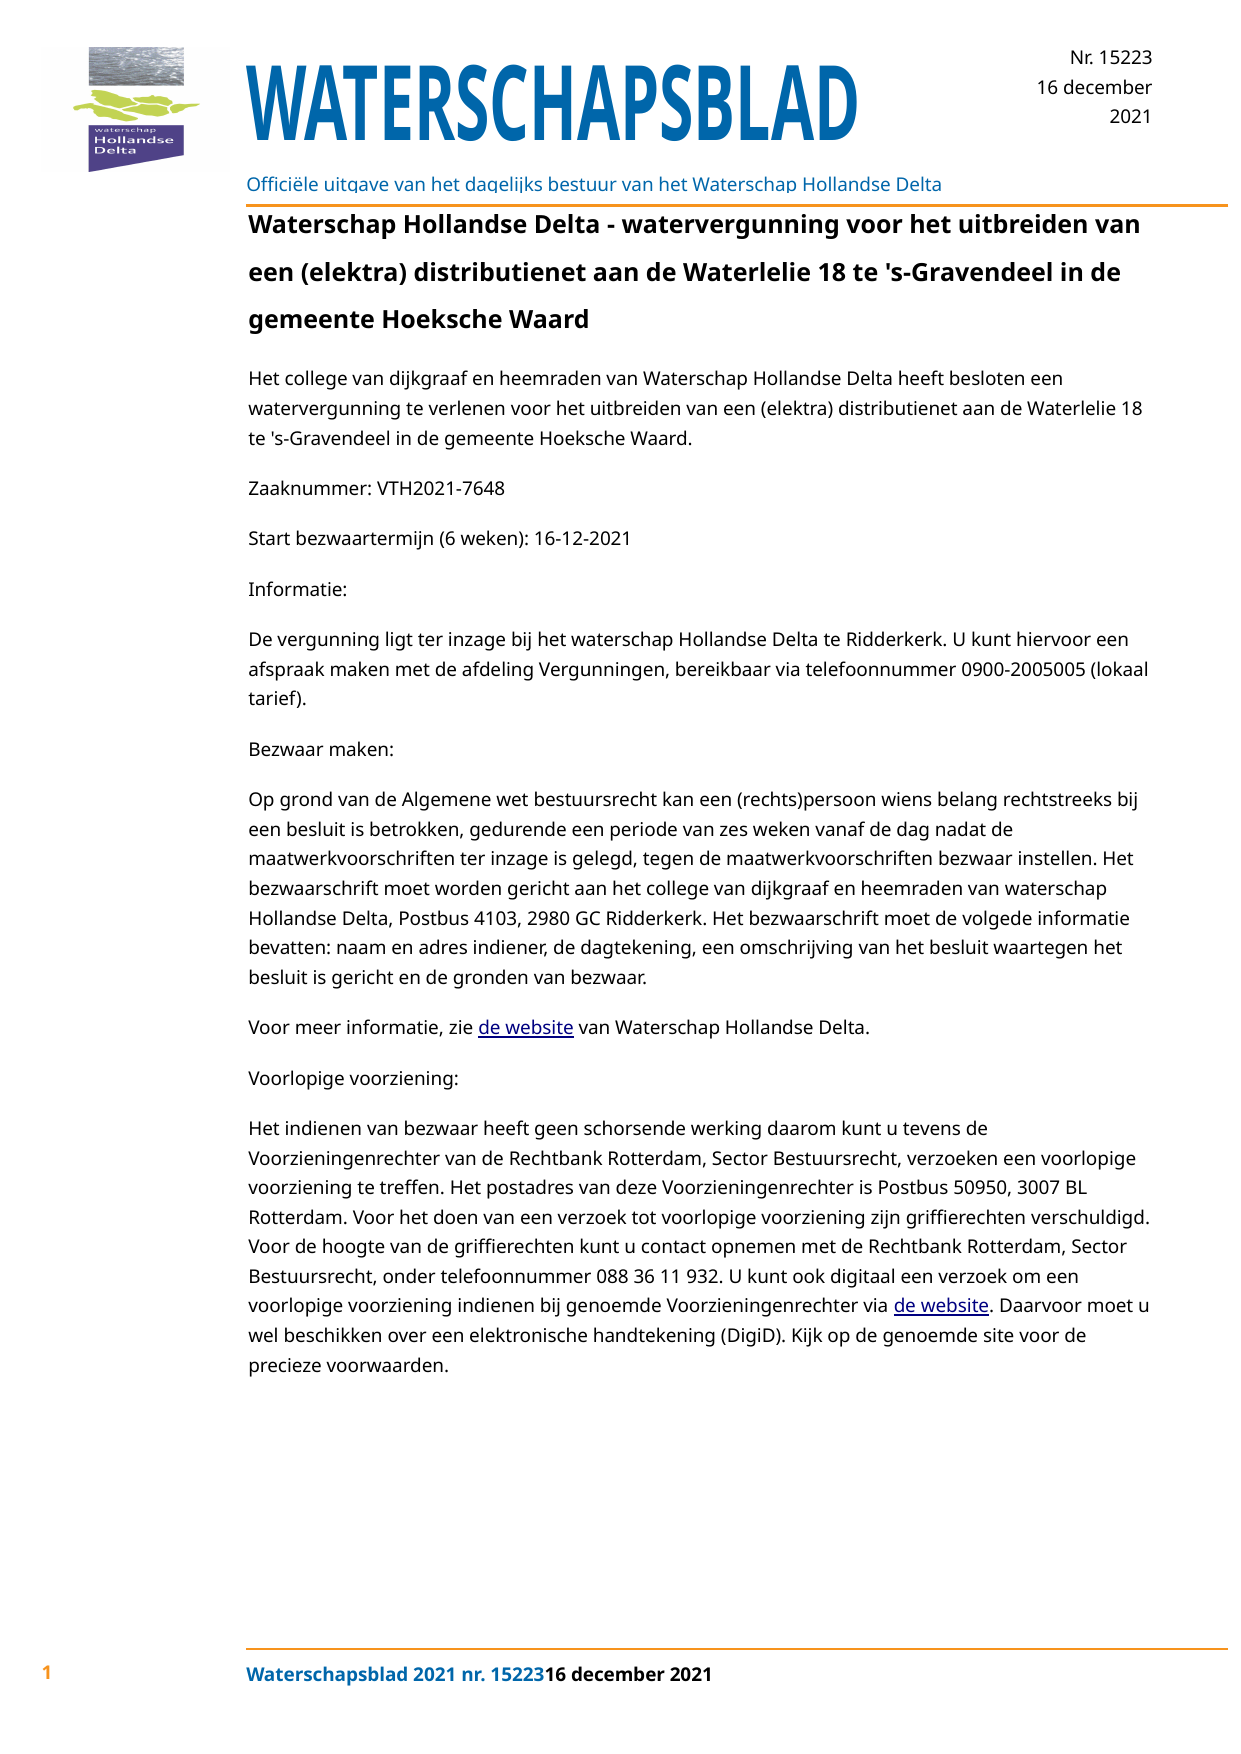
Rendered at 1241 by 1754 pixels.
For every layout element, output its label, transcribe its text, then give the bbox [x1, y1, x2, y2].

text Waterschap Hollandse Delta - watervergunning voor het uitbreiden van een (elektra) distributienet aan de Waterlelie 18 te 's-Gravendeel in de gemeente Hoeksche Waard [248, 207, 1152, 336]
text De vergunning ligt ter inzage bij het waterschap Hollandse Delta te Ridderkerk. U kunt hiervoor een afspraak maken met de afdeling Vergunningen, bereikbaar via telefoonnummer 0900-2005005 (lokaal tarief). [248, 626, 1152, 711]
text Voor meer informatie, zie de website van Waterschap Hollandse Delta. [248, 1014, 1152, 1040]
text Start bezwaartermijn (6 weken): 16-12-2021 [248, 526, 1152, 551]
text Het indienen van bezwaar heeft geen schorsende werking daarom kunt u tevens de Voorzieningenrechter van de Rechtbank Rotterdam, Sector Bestuursrecht, verzoeken een voorlopige voorziening te treffen. Het postadres van deze Voorzieningenrechter is Postbus 50950, 3007 BL Rotterdam. Voor het doen van een verzoek tot voorlopige voorziening zijn griffierechten verschuldigd. Voor de hoogte van de griffierechten kunt u contact opnemen met de Rechtbank Rotterdam, Sector Bestuursrecht, onder telefoonnummer 088 36 11 932. U kunt ook digitaal een verzoek om een voorlopige voorziening indienen bij genoemde Voorzieningenrechter via de website. Daarvoor moet u wel beschikken over een elektronische handtekening (DigiD). Kijk op de genoemde site voor de precieze voorwaarden. [248, 1115, 1152, 1377]
text Voorlopige voorziening: [248, 1065, 1152, 1090]
text Informatie: [248, 576, 1152, 602]
text Het college van dijkgraaf en heemraden van Waterschap Hollandse Delta heeft besloten een watervergunning te verlenen voor het uitbreiden van een (elektra) distributienet aan de Waterlelie 18 te 's-Gravendeel in de gemeente Hoeksche Waard. [248, 366, 1152, 450]
text Zaaknummer: VTH2021-7648 [248, 475, 1152, 501]
picture [41, 47, 231, 172]
text Bezwaar maken: [248, 736, 1152, 762]
text Op grond van de Algemene wet bestuursrecht kan een (rechts)persoon wiens belang rechtstreeks bij een besluit is betrokken, gedurende een periode van zes weken vanaf de dag nadat de maatwerkvoorschriften ter inzage is gelegd, tegen de maatwerkvoorschriften bezwaar instellen. Het bezwaarschrift moet worden gericht aan het college van dijkgraaf en heemraden van waterschap Hollandse Delta, Postbus 4103, 2980 GC Ridderkerk. Het bezwaarschrift moet de volgede informatie bevatten: naam en adres indiener, de dagtekening, een omschrijving van het besluit waartegen het besluit is gericht en de gronden van bezwaar. [248, 786, 1152, 989]
